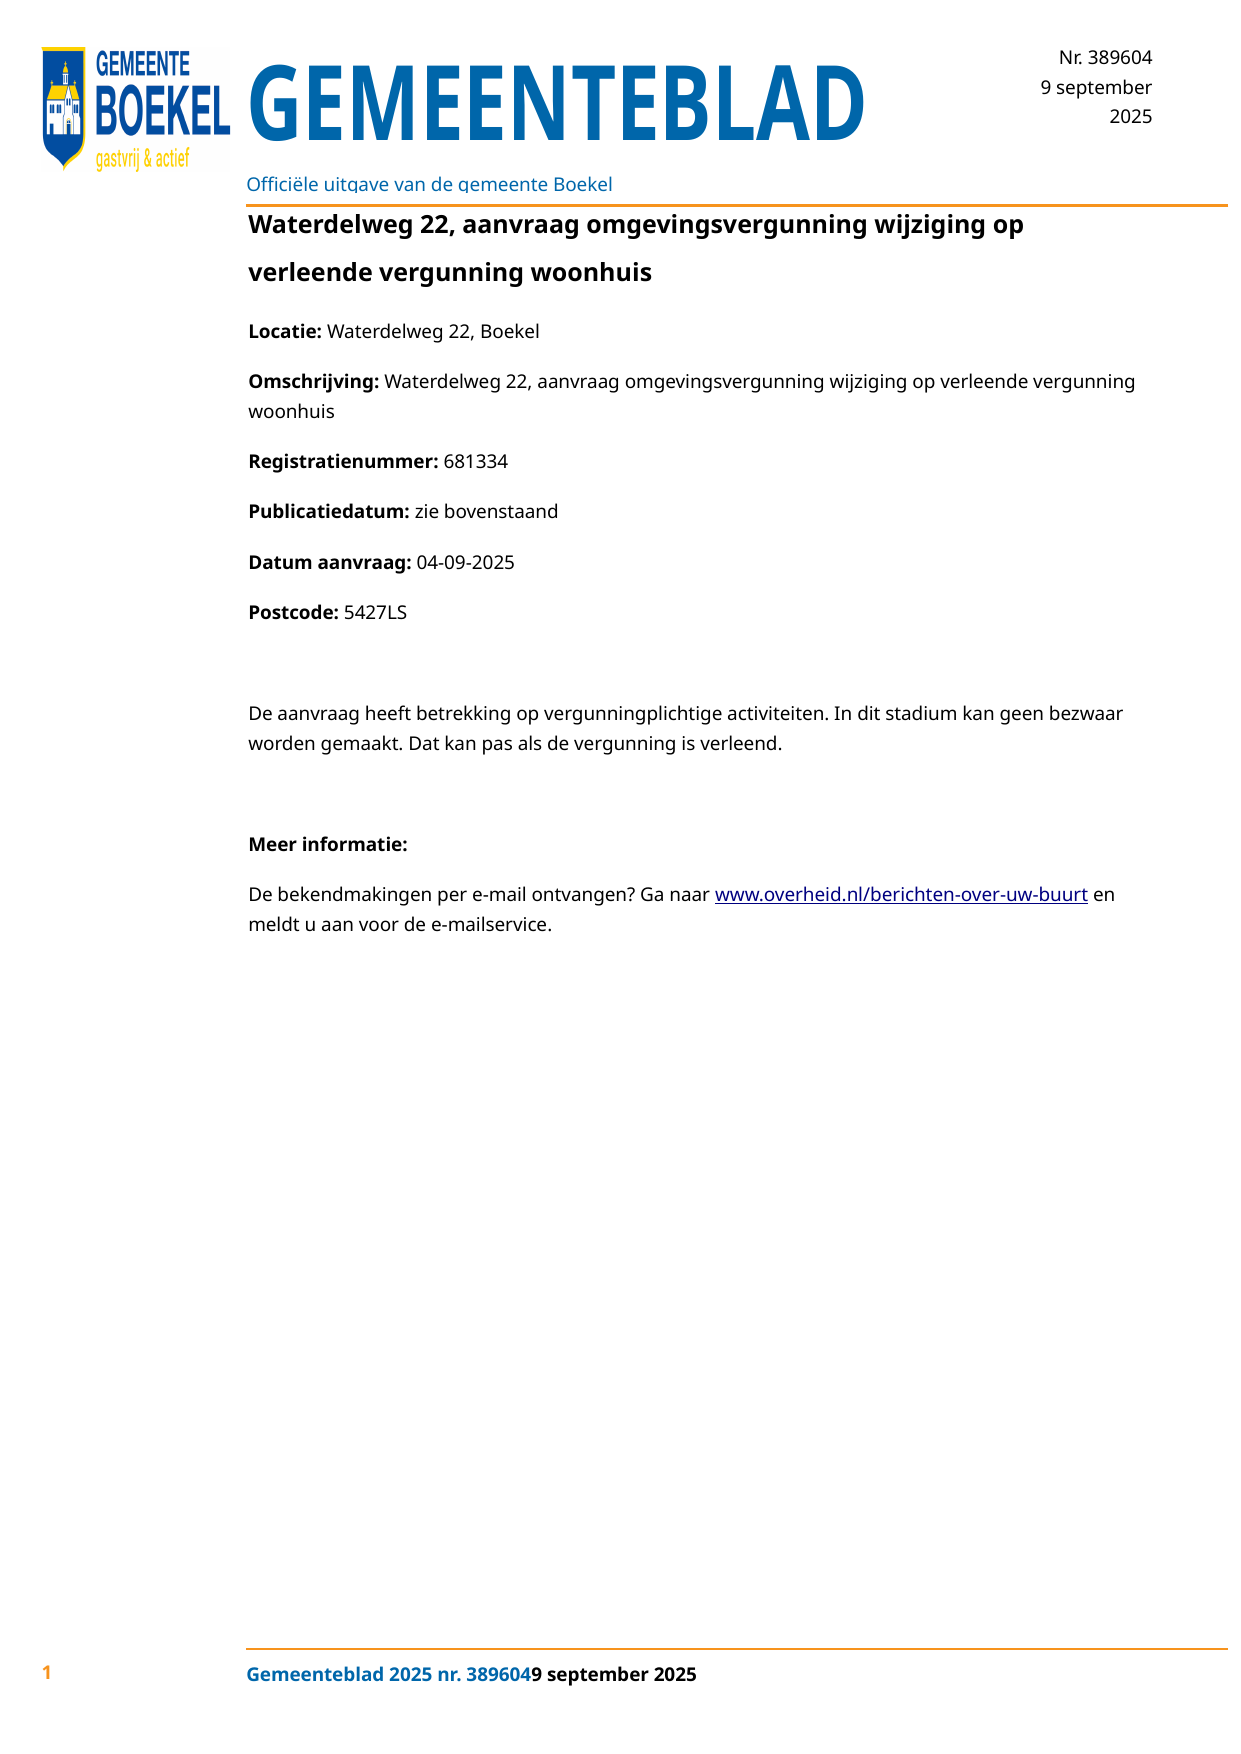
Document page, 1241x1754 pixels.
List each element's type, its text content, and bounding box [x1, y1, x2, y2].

text Meer informatie: [248, 831, 1152, 857]
text Registratienummer: 681334 [248, 448, 1152, 474]
text Omschrijving: Waterdelweg 22, aanvraag omgevingsvergunning wijziging op verleende vergunning woonhuis [248, 368, 1152, 424]
text Publicatiedatum: zie bovenstaand [248, 499, 1152, 524]
text Postcode: 5427LS [248, 599, 1152, 625]
text De aanvraag heeft betrekking op vergunningplichtige activiteiten. In dit stadium kan geen bezwaar worden gemaakt. Dat kan pas als de vergunning is verleend. [248, 700, 1152, 756]
text De bekendmakingen per e-mail ontvangen? Ga naar www.overheid.nl/berichten-over-uw-buurt en meldt u aan voor de e-mailservice. [248, 881, 1152, 937]
text Datum aanvraag: 04-09-2025 [248, 549, 1152, 575]
text Waterdelweg 22, aanvraag omgevingsvergunning wijziging op verleende vergunning woonhuis [248, 207, 1152, 288]
text Locatie: Waterdelweg 22, Boekel [248, 318, 1152, 344]
picture [41, 47, 231, 172]
